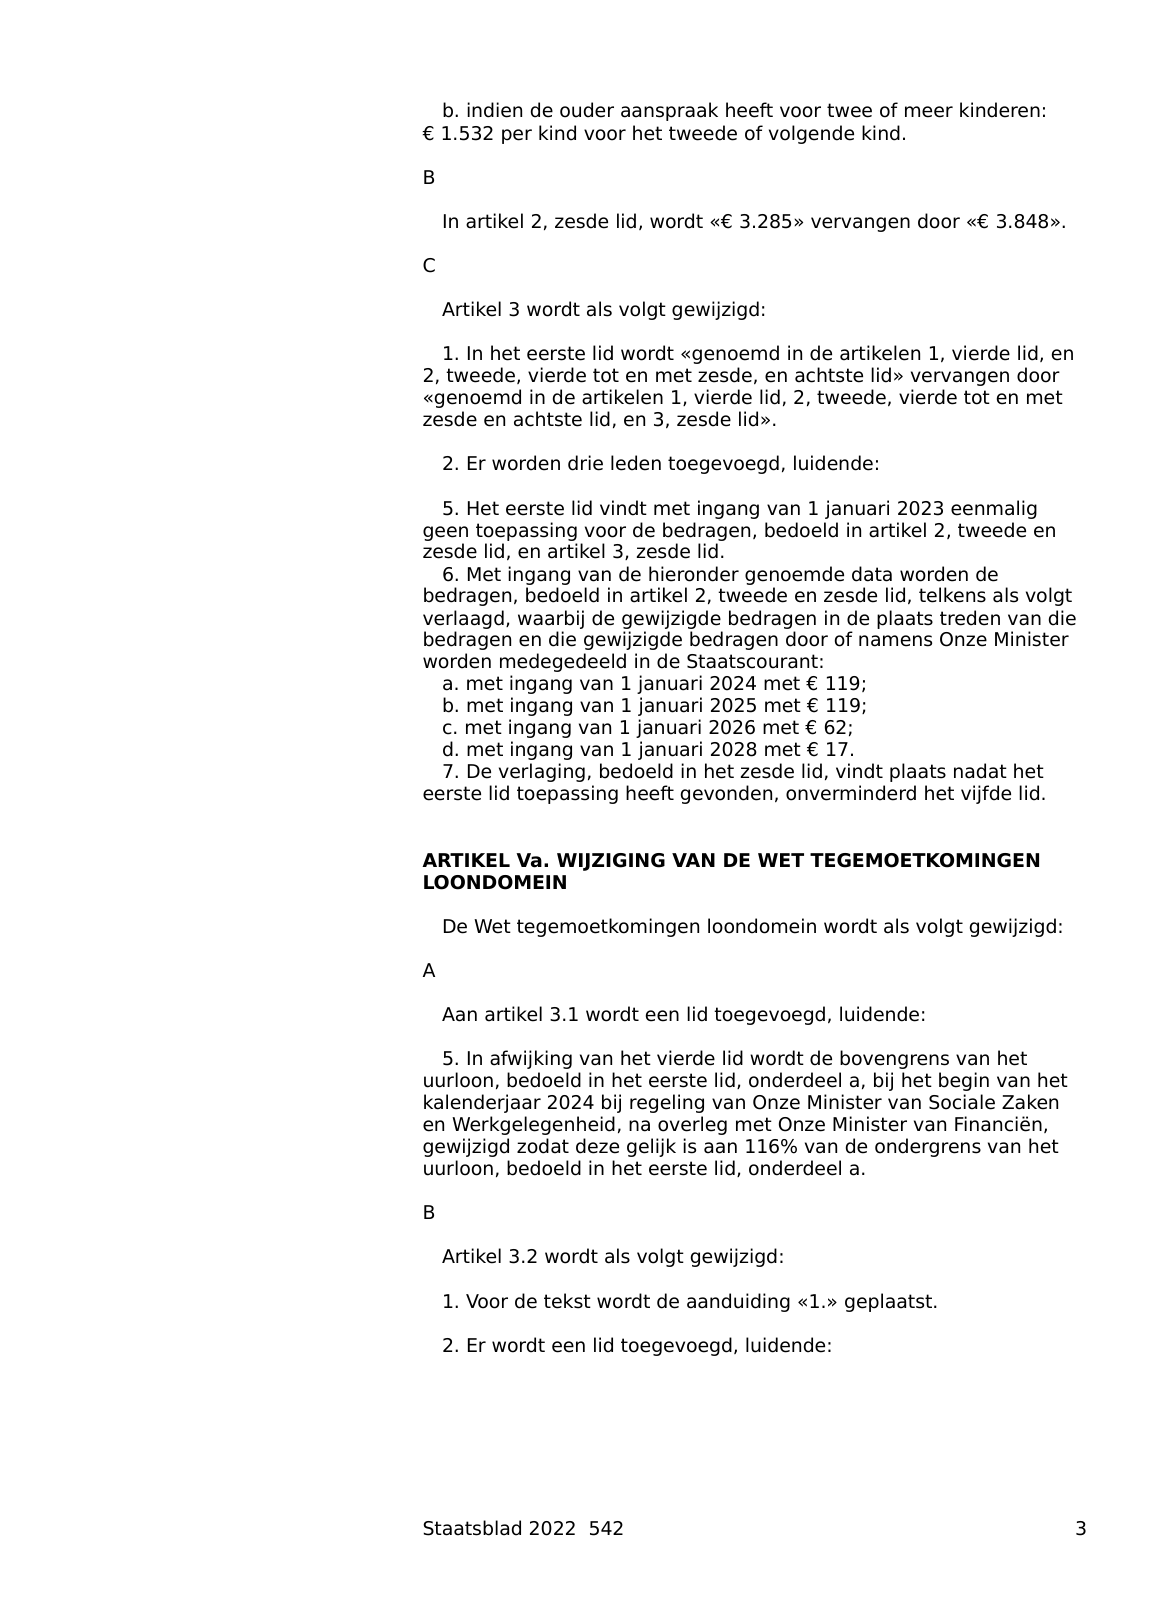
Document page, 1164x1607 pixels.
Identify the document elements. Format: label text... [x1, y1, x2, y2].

text 1. Voor de tekst wordt de aanduiding «1.» geplaatst. [422, 1291, 1087, 1313]
text 5. In afwijking van het vierde lid wordt de bovengrens van het uurloon, bedoeld in het eerste lid, onderdeel a, bij het begin van het kalenderjaar 2024 bij regeling van Onze Minister van Sociale Zaken en Werkgelegenheid, na overleg met Onze Minister van Financiën, gewijzigd zodat deze gelijk is aan 116% van de ondergrens van het uurloon, bedoeld in het eerste lid, onderdeel a. [422, 1048, 1087, 1180]
text c. met ingang van 1 januari 2026 met € 62; [422, 717, 1087, 739]
text b. indien de ouder aanspraak heeft voor twee of meer kinderen: € 1.532 per kind voor het tweede of volgende kind. [422, 100, 1087, 144]
text 5. Het eerste lid vindt met ingang van 1 januari 2023 eenmalig geen toepassing voor de bedragen, bedoeld in artikel 2, tweede en zesde lid, en artikel 3, zesde lid. [422, 497, 1087, 563]
text d. met ingang van 1 januari 2028 met € 17. [422, 739, 1087, 761]
subtitle ARTIKEL Va. WIJZIGING VAN DE WET TEGEMOETKOMINGEN LOONDOMEIN [422, 849, 1087, 893]
text b. met ingang van 1 januari 2025 met € 119; [422, 695, 1087, 717]
text 1. In het eerste lid wordt «genoemd in de artikelen 1, vierde lid, en 2, tweede, vierde tot en met zesde, en achtste lid» vervangen door «genoemd in de artikelen 1, vierde lid, 2, tweede, vierde tot en met zesde en achtste lid, en 3, zesde lid». [422, 343, 1087, 431]
text B [422, 167, 1087, 188]
text 7. De verlaging, bedoeld in het zesde lid, vindt plaats nadat het eerste lid toepassing heeft gevonden, onverminderd het vijfde lid. [422, 761, 1087, 805]
text 6. Met ingang van de hieronder genoemde data worden de bedragen, bedoeld in artikel 2, tweede en zesde lid, telkens als volgt verlaagd, waarbij de gewijzigde bedragen in de plaats treden van die bedragen en die gewijzigde bedragen door of namens Onze Minister worden medegedeeld in de Staatscourant: [422, 563, 1087, 673]
text 2. Er wordt een lid toegevoegd, luidende: [422, 1335, 1087, 1357]
text a. met ingang van 1 januari 2024 met € 119; [422, 673, 1087, 695]
text B [422, 1202, 1087, 1224]
text Artikel 3.2 wordt als volgt gewijzigd: [422, 1246, 1087, 1268]
text Artikel 3 wordt als volgt gewijzigd: [422, 299, 1087, 321]
text De Wet tegemoetkomingen loondomein wordt als volgt gewijzigd: [422, 916, 1087, 938]
text A [422, 960, 1087, 982]
text In artikel 2, zesde lid, wordt «€ 3.285» vervangen door «€ 3.848». [422, 211, 1087, 233]
text 2. Er worden drie leden toegevoegd, luidende: [422, 453, 1087, 475]
text Aan artikel 3.1 wordt een lid toegevoegd, luidende: [422, 1004, 1087, 1026]
text C [422, 255, 1087, 277]
